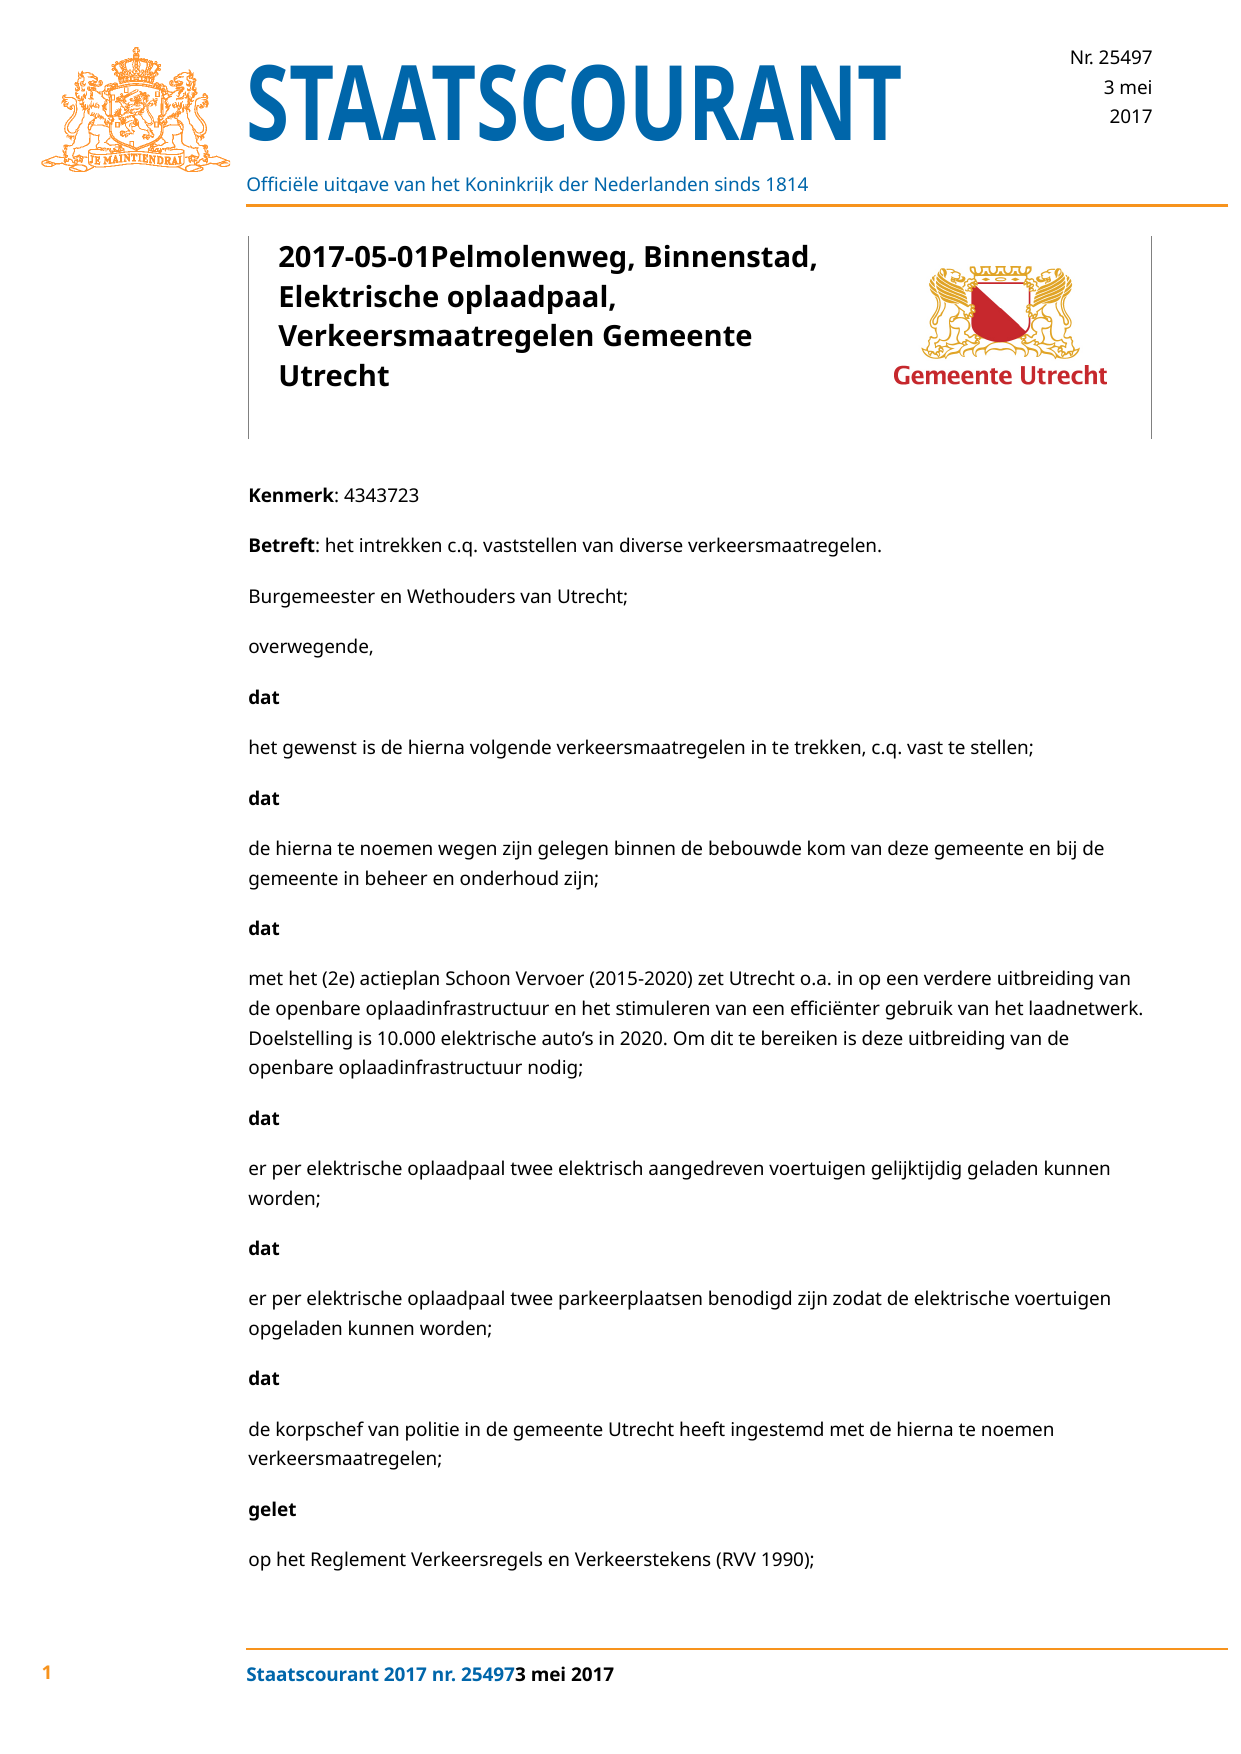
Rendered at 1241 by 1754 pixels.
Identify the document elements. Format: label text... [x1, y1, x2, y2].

text op het Reglement Verkeersregels en Verkeerstekens (RVV 1990); [248, 1546, 1152, 1572]
text Kenmerk: 4343723 [248, 482, 1152, 508]
text dat [248, 785, 1152, 811]
text er per elektrische oplaadpaal twee parkeerplaatsen benodigd zijn zodat de elektrische voertuigen opgeladen kunnen worden; [248, 1286, 1152, 1341]
picture [882, 236, 1119, 414]
text Burgemeester en Wethouders van Utrecht; [248, 583, 1152, 609]
text dat [248, 1105, 1152, 1131]
picture [41, 47, 231, 172]
text dat [248, 1235, 1152, 1261]
text het gewenst is de hierna volgende verkeersmaatregelen in te trekken, c.q. vast te stellen; [248, 734, 1152, 760]
text de korpschef van politie in de gemeente Utrecht heeft ingestemd met de hierna te noemen verkeersmaatregelen; [248, 1416, 1152, 1471]
table_header [1119, 236, 1151, 413]
text dat [248, 684, 1152, 710]
table_header 2017-05-01Pelmolenweg, Binnenstad, Elektrische oplaadpaal, Verkeersmaatregelen Gemeente Utrecht [249, 236, 850, 439]
text dat [248, 1366, 1152, 1391]
text dat [248, 915, 1152, 941]
text er per elektrische oplaadpaal twee elektrisch aangedreven voertuigen gelijktijdig geladen kunnen worden; [248, 1155, 1152, 1211]
text met het (2e) actieplan Schoon Vervoer (2015-2020) zet Utrecht o.a. in op een verdere uitbreiding van de openbare oplaadinfrastructuur en het stimuleren van een efficiënter gebruik van het laadnetwerk. Doelstelling is 10.000 elektrische auto’s in 2020. Om dit te bereiken is deze uitbreiding van de openbare oplaadinfrastructuur nodig; [248, 966, 1152, 1080]
table_header [850, 414, 1151, 439]
text overwegende, [248, 633, 1152, 659]
text gelet [248, 1496, 1152, 1522]
table_header [850, 236, 882, 413]
text Betreft: het intrekken c.q. vaststellen van diverse verkeersmaatregelen. [248, 533, 1152, 558]
text de hierna te noemen wegen zijn gelegen binnen de bebouwde kom van deze gemeente en bij de gemeente in beheer en onderhoud zijn; [248, 835, 1152, 891]
